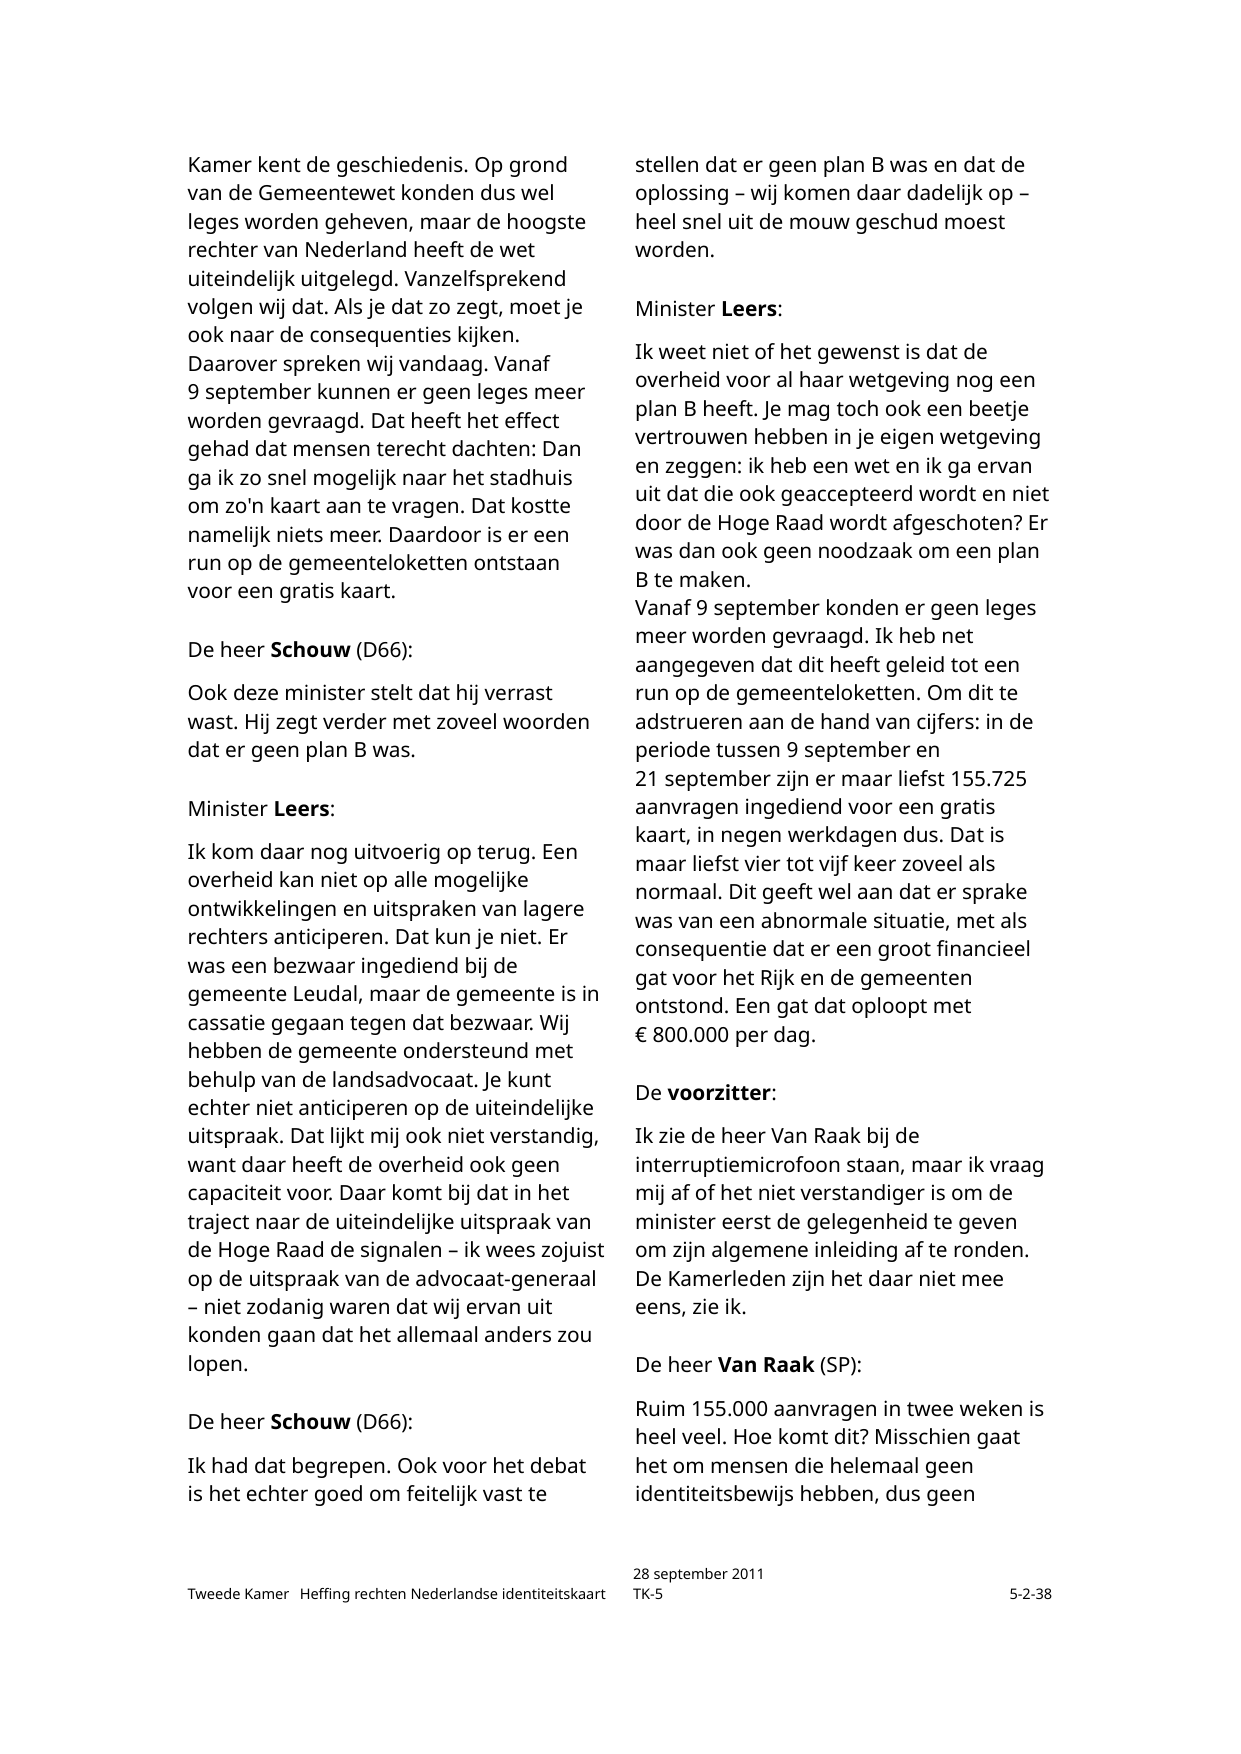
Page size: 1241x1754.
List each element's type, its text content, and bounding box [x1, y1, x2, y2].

text stellen dat er geen plan B was en dat de oplossing – wij komen daar dadelijk op – heel snel uit de mouw geschud moest worden. [635, 150, 1053, 264]
text Ik zie de heer Van Raak bij de interruptiemicrofoon staan, maar ik vraag mij af of het niet verstandiger is om de minister eerst de gelegenheid te geven om zijn algemene inleiding af te ronden. De Kamerleden zijn het daar niet mee eens, zie ik. [635, 1122, 1053, 1321]
text De heer Schouw (D66): [187, 635, 605, 663]
text De voorzitter: [635, 1078, 1053, 1107]
text Ik kom daar nog uitvoerig op terug. Een overheid kan niet op alle mogelijke ontwikkelingen en uitspraken van lagere rechters anticiperen. Dat kun je niet. Er was een bezwaar ingediend bij de gemeente Leudal, maar de gemeente is in cassatie gegaan tegen dat bezwaar. Wij hebben de gemeente ondersteund met behulp van de landsadvocaat. Je kunt echter niet anticiperen op de uiteindelijke uitspraak. Dat lijkt mij ook niet verstandig, want daar heeft de overheid ook geen capaciteit voor. Daar komt bij dat in het traject naar de uiteindelijke uitspraak van de Hoge Raad de signalen – ik wees zojuist op de uitspraak van de advocaat-generaal – niet zodanig waren dat wij ervan uit konden gaan dat het allemaal anders zou lopen. [187, 837, 605, 1377]
text Ook deze minister stelt dat hij verrast wast. Hij zegt verder met zoveel woorden dat er geen plan B was. [187, 678, 605, 764]
text Kamer kent de geschiedenis. Op grond van de Gemeentewet konden dus wel leges worden geheven, maar de hoogste rechter van Nederland heeft de wet uiteindelijk uitgelegd. Vanzelfsprekend volgen wij dat. Als je dat zo zegt, moet je ook naar de consequenties kijken. Daarover spreken wij vandaag. Vanaf 9 september kunnen er geen leges meer worden gevraagd. Dat heeft het effect gehad dat mensen terecht dachten: Dan ga ik zo snel mogelijk naar het stadhuis om zo'n kaart aan te vragen. Dat kostte namelijk niets meer. Daardoor is er een run op de gemeenteloketten ontstaan voor een gratis kaart. [187, 150, 605, 605]
text Minister Leers: [187, 794, 605, 822]
text De heer Van Raak (SP): [635, 1351, 1053, 1379]
text Ik had dat begrepen. Ook voor het debat is het echter goed om feitelijk vast te [187, 1451, 605, 1508]
text Ik weet niet of het gewenst is dat de overheid voor al haar wetgeving nog een plan B heeft. Je mag toch ook een beetje vertrouwen hebben in je eigen wetgeving en zeggen: ik heb een wet en ik ga ervan uit dat die ook geaccepteerd wordt en niet door de Hoge Raad wordt afgeschoten? Er was dan ook geen noodzaak om een plan B te maken. [635, 337, 1053, 593]
text Vanaf 9 september konden er geen leges meer worden gevraagd. Ik heb net aangegeven dat dit heeft geleid tot een run op de gemeenteloketten. Om dit te adstrueren aan de hand van cijfers: in de periode tussen 9 september en 21 september zijn er maar liefst 155.725 aanvragen ingediend voor een gratis kaart, in negen werkdagen dus. Dat is maar liefst vier tot vijf keer zoveel als normaal. Dit geeft wel aan dat er sprake was van een abnormale situatie, met als consequentie dat er een groot financieel gat voor het Rijk en de gemeenten ontstond. Een gat dat oploopt met € 800.000 per dag. [635, 593, 1053, 1048]
text De heer Schouw (D66): [187, 1407, 605, 1436]
text Ruim 155.000 aanvragen in twee weken is heel veel. Hoe komt dit? Misschien gaat het om mensen die helemaal geen identiteitsbewijs hebben, dus geen [635, 1394, 1053, 1508]
text Minister Leers: [635, 294, 1053, 322]
